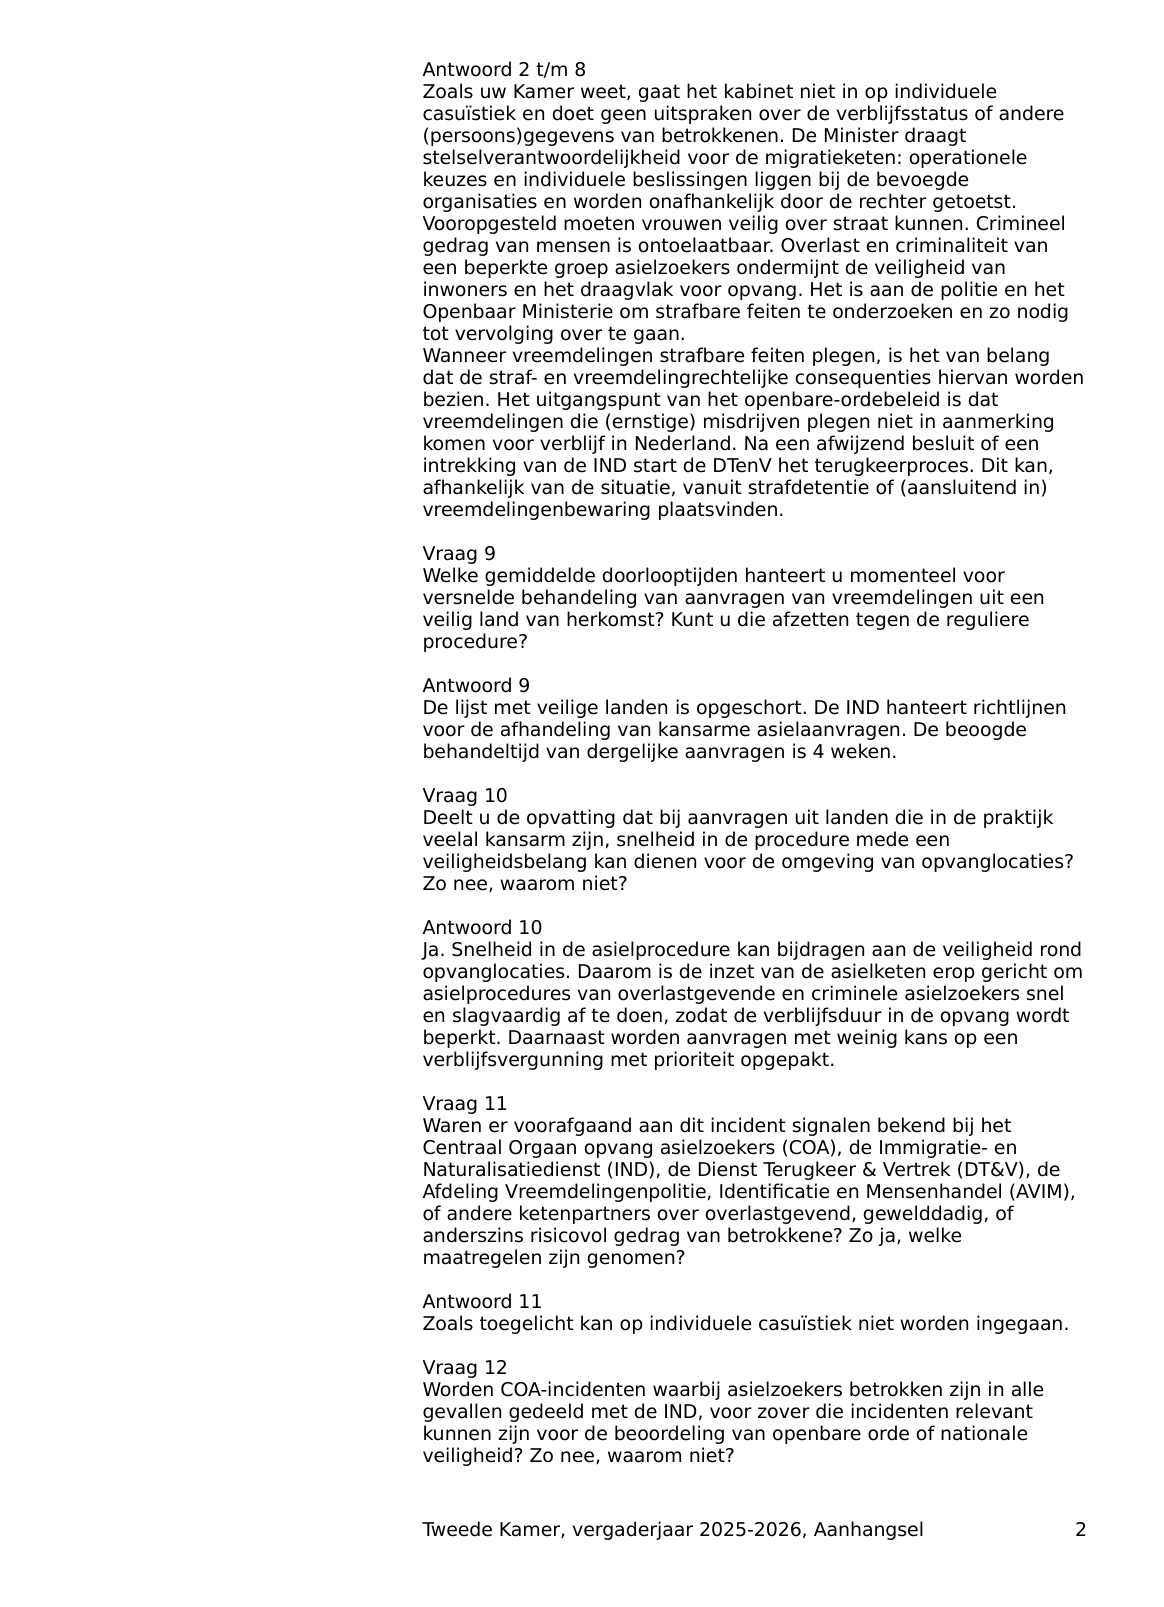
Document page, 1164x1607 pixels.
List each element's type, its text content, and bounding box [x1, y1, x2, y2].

text Zoals toegelicht kan op individuele casuïstiek niet worden ingegaan. [422, 1313, 1087, 1335]
text De lijst met veilige landen is opgeschort. De IND hanteert richtlijnen voor de afhandeling van kansarme asielaanvragen. De beoogde behandeltijd van dergelijke aanvragen is 4 weken. [422, 697, 1087, 763]
text Vooropgesteld moeten vrouwen veilig over straat kunnen. Crimineel gedrag van mensen is ontoelaatbaar. Overlast en criminaliteit van een beperkte groep asielzoekers ondermijnt de veiligheid van inwoners en het draagvlak voor opvang. Het is aan de politie en het Openbaar Ministerie om strafbare feiten te onderzoeken en zo nodig tot vervolging over te gaan. [422, 213, 1087, 345]
text Vraag 12 [422, 1357, 1087, 1379]
text Welke gemiddelde doorlooptijden hanteert u momenteel voor versnelde behandeling van aanvragen van vreemdelingen uit een veilig land van herkomst? Kunt u die afzetten tegen de reguliere procedure? [422, 565, 1087, 653]
text Waren er voorafgaand aan dit incident signalen bekend bij het Centraal Orgaan opvang asielzoekers (COA), de Immigratie- en Naturalisatiedienst (IND), de Dienst Terugkeer & Vertrek (DT&V), de Afdeling Vreemdelingenpolitie, Identificatie en Mensenhandel (AVIM), of andere ketenpartners over overlastgevend, gewelddadig, of anderszins risicovol gedrag van betrokkene? Zo ja, welke maatregelen zijn genomen? [422, 1115, 1087, 1269]
text Wanneer vreemdelingen strafbare feiten plegen, is het van belang dat de straf- en vreemdelingrechtelijke consequenties hiervan worden bezien. Het uitgangspunt van het openbare-ordebeleid is dat vreemdelingen die (ernstige) misdrijven plegen niet in aanmerking komen voor verblijf in Nederland. Na een afwijzend besluit of een intrekking van de IND start de DTenV het terugkeerproces. Dit kan, afhankelijk van de situatie, vanuit strafdetentie of (aansluitend in) vreemdelingenbewaring plaatsvinden. [422, 345, 1087, 521]
text Vraag 9 [422, 543, 1087, 565]
text Antwoord 9 [422, 675, 1087, 697]
text Ja. Snelheid in de asielprocedure kan bijdragen aan de veiligheid rond opvanglocaties. Daarom is de inzet van de asielketen erop gericht om asielprocedures van overlastgevende en criminele asielzoekers snel en slagvaardig af te doen, zodat de verblijfsduur in de opvang wordt beperkt. Daarnaast worden aanvragen met weinig kans op een verblijfsvergunning met prioriteit opgepakt. [422, 939, 1087, 1071]
text Antwoord 10 [422, 917, 1087, 939]
text Vraag 10 [422, 785, 1087, 807]
text Vraag 11 [422, 1093, 1087, 1115]
text Antwoord 2 t/m 8 [422, 59, 1087, 81]
text Zoals uw Kamer weet, gaat het kabinet niet in op individuele casuïstiek en doet geen uitspraken over de verblijfsstatus of andere (persoons)gegevens van betrokkenen. De Minister draagt stelselverantwoordelijkheid voor de migratieketen: operationele keuzes en individuele beslissingen liggen bij de bevoegde organisaties en worden onafhankelijk door de rechter getoetst. [422, 81, 1087, 213]
text Worden COA-incidenten waarbij asielzoekers betrokken zijn in alle gevallen gedeeld met de IND, voor zover die incidenten relevant kunnen zijn voor de beoordeling van openbare orde of nationale veiligheid? Zo nee, waarom niet? [422, 1379, 1087, 1467]
text Antwoord 11 [422, 1291, 1087, 1313]
text Deelt u de opvatting dat bij aanvragen uit landen die in de praktijk veelal kansarm zijn, snelheid in de procedure mede een veiligheidsbelang kan dienen voor de omgeving van opvanglocaties? Zo nee, waarom niet? [422, 807, 1087, 895]
